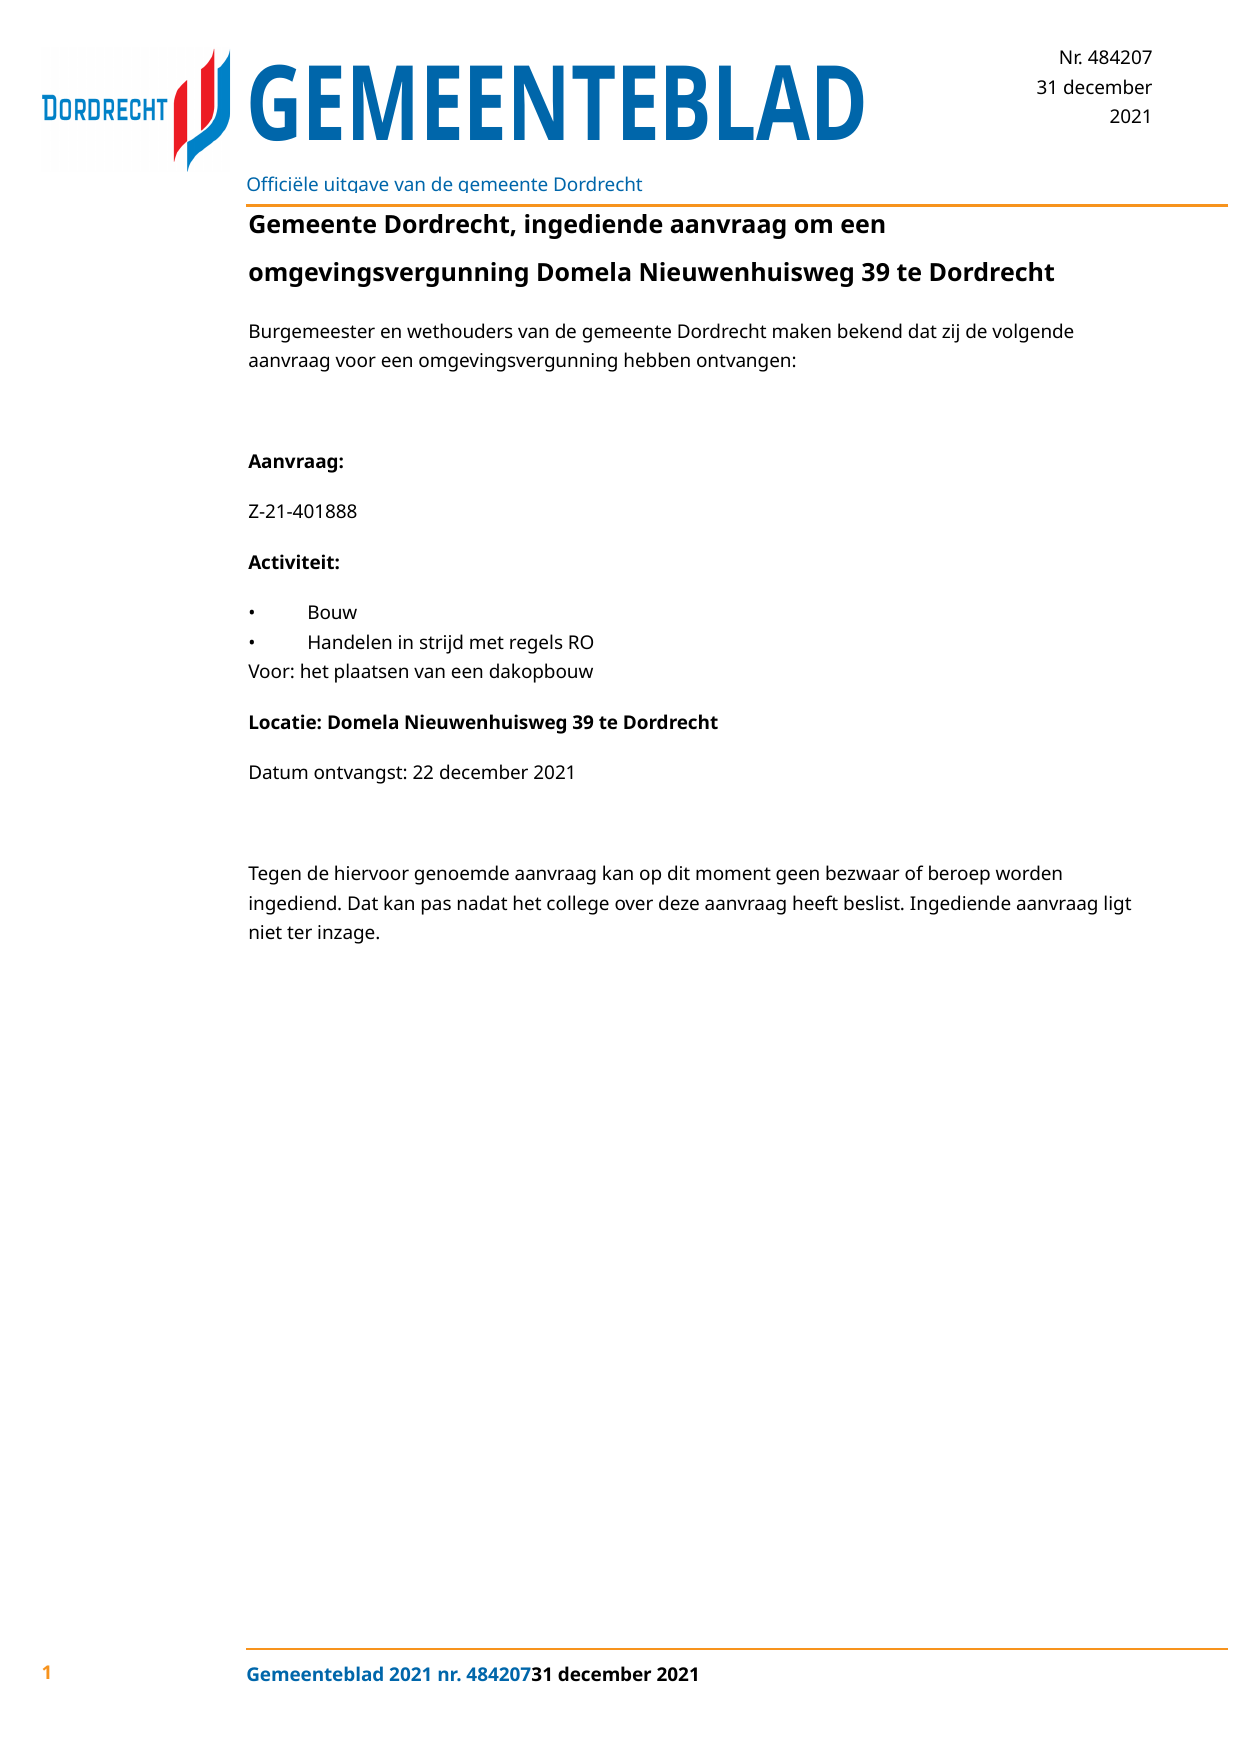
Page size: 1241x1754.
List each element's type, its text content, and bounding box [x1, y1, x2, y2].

text Datum ontvangst: 22 december 2021 [248, 759, 1152, 785]
text Gemeente Dordrecht, ingediende aanvraag om een omgevingsvergunning Domela Nieuwenhuisweg 39 te Dordrecht [248, 207, 1152, 288]
list Handelen in strijd met regels RO [248, 629, 1152, 655]
text Z-21-401888 [248, 499, 1152, 524]
text Burgemeester en wethouders van de gemeente Dordrecht maken bekend dat zij de volgende aanvraag voor een omgevingsvergunning hebben ontvangen: [248, 318, 1152, 373]
text Tegen de hiervoor genoemde aanvraag kan op dit moment geen bezwaar of beroep worden ingediend. Dat kan pas nadat het college over deze aanvraag heeft beslist. Ingediende aanvraag ligt niet ter inzage. [248, 860, 1152, 945]
text Activiteit: [248, 549, 1152, 575]
text Voor: het plaatsen van een dakopbouw [248, 659, 1152, 684]
text Aanvraag: [248, 448, 1152, 474]
list Bouw [248, 599, 1152, 625]
picture [41, 47, 231, 172]
text Locatie: Domela Nieuwenhuisweg 39 te Dordrecht [248, 709, 1152, 735]
